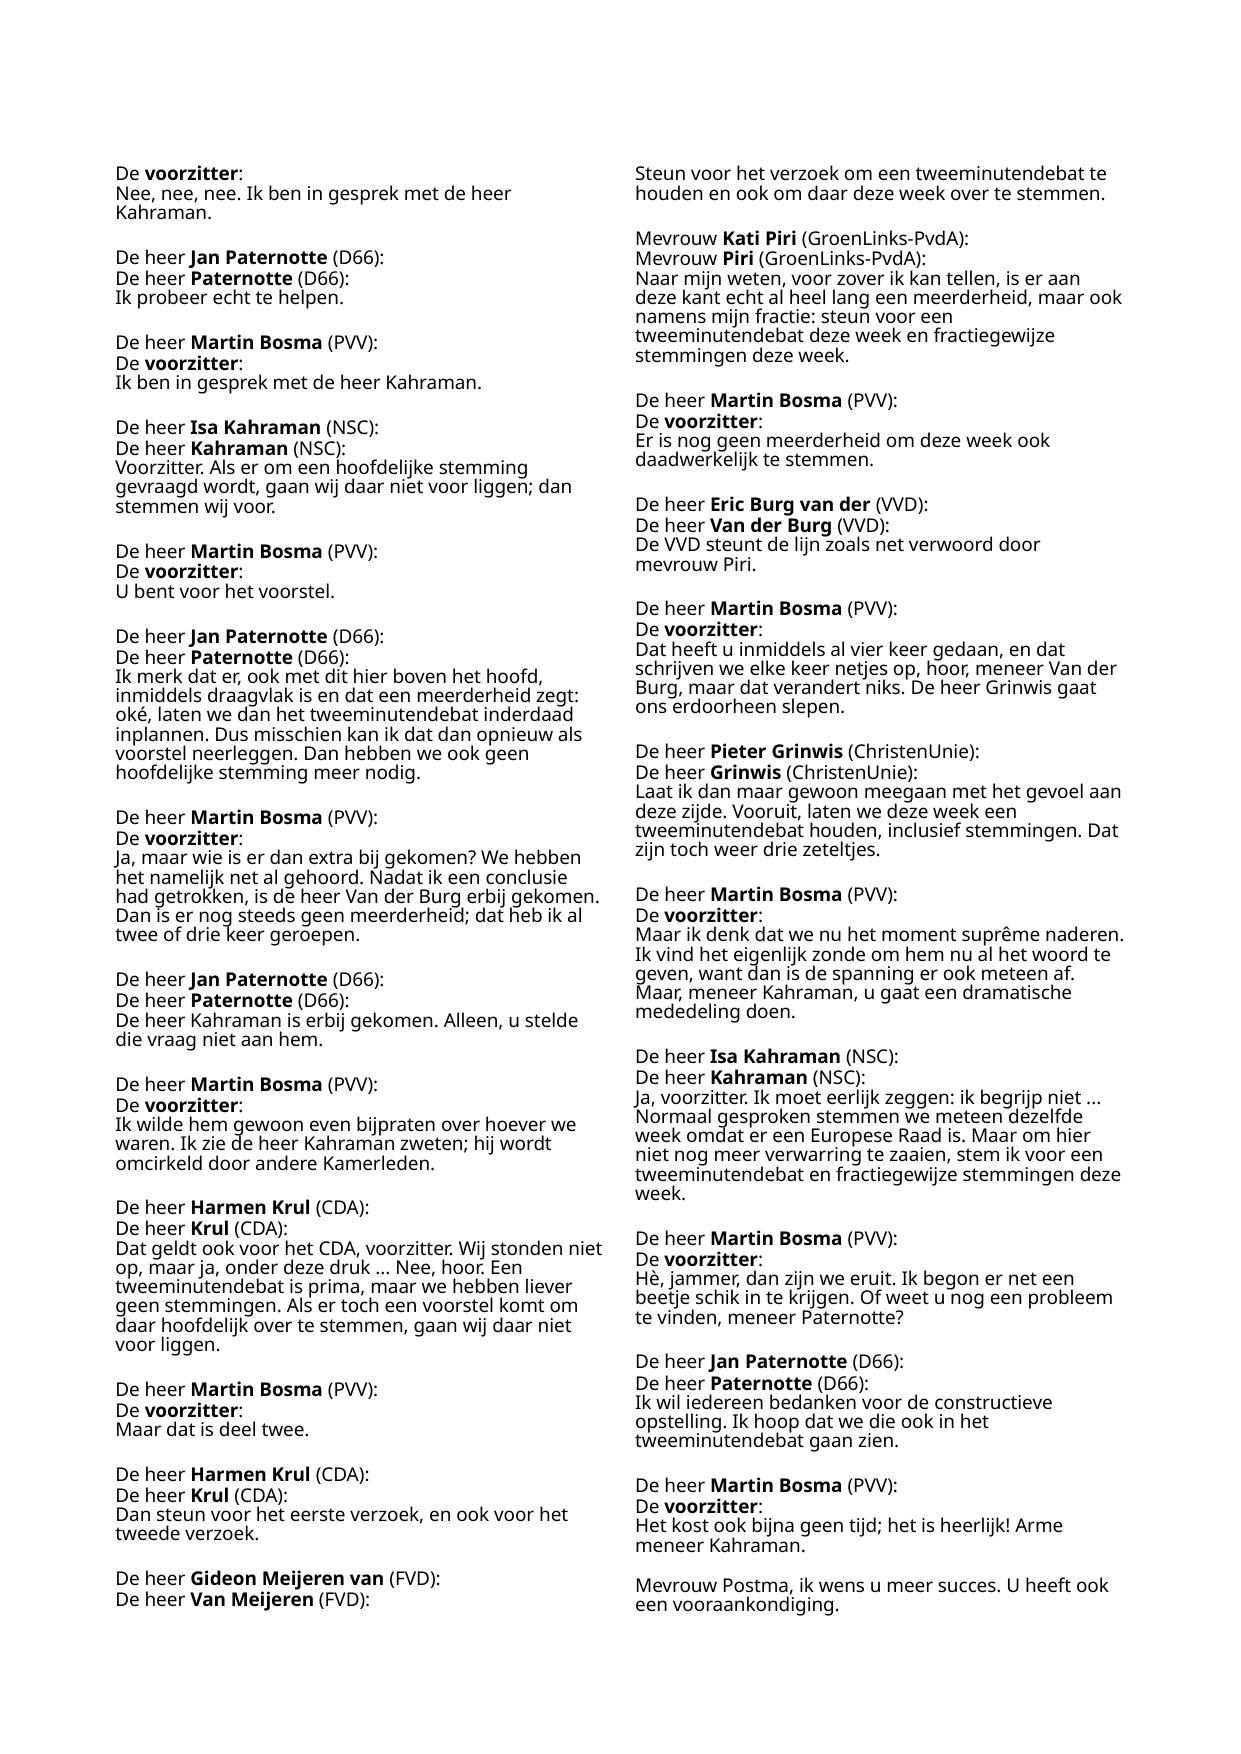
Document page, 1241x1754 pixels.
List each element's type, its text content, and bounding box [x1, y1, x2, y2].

text De heer Van der Burg (VVD): [635, 517, 1125, 536]
text De heer Kahraman is erbij gekomen. Alleen, u stelde die vraag niet aan hem. [115, 1012, 605, 1050]
text Laat ik dan maar gewoon meegaan met het gevoel aan deze zijde. Vooruit, laten we deze week een tweeminutendebat houden, inclusief stemmingen. Dat zijn toch weer drie zeteltjes. [635, 783, 1125, 861]
text De heer Martin Bosma (PVV): [635, 1472, 1125, 1498]
text U bent voor het voorstel. [115, 583, 605, 602]
text De heer Isa Kahraman (NSC): [115, 414, 605, 440]
text De voorzitter: [635, 621, 1125, 641]
text De heer Jan Paternotte (D66): [115, 623, 605, 649]
text De heer Eric Burg van der (VVD): [635, 491, 1125, 517]
text Nee, nee, nee. Ik ben in gesprek met de heer Kahraman. [115, 184, 605, 223]
text De heer Isa Kahraman (NSC): [635, 1044, 1125, 1069]
text Dat geldt ook voor het CDA, voorzitter. Wij stonden niet op, maar ja, onder deze druk ... Nee, hoor. Een tweeminutendebat is prima, maar we hebben liever geen stemmingen. Als er toch een voorstel komt om daar hoofdelijk over te stemmen, gaan wij daar niet voor liggen. [115, 1239, 605, 1355]
text De heer Martin Bosma (PVV): [115, 1071, 605, 1097]
text Mevrouw Postma, ik wens u meer succes. U heeft ook een vooraankondiging. [635, 1577, 1125, 1615]
text De heer Kahraman (NSC): [635, 1069, 1125, 1089]
text De voorzitter: [635, 1498, 1125, 1517]
text Ik wil iedereen bedanken voor de constructieve opstelling. Ik hoop dat we die ook in het tweeminutendebat gaan zien. [635, 1394, 1125, 1452]
text Ja, voorzitter. Ik moet eerlijk zeggen: ik begrijp niet ... Normaal gesproken stemmen we meteen dezelfde week omdat er een Europese Raad is. Maar om hier niet nog meer verwarring te zaaien, stem ik voor een tweeminutendebat en fractiegewijze stemmingen deze week. [635, 1089, 1125, 1204]
text De voorzitter: [635, 907, 1125, 926]
text De heer Pieter Grinwis (ChristenUnie): [635, 738, 1125, 764]
text De heer Harmen Krul (CDA): [115, 1194, 605, 1220]
text De heer Martin Bosma (PVV): [115, 538, 605, 563]
text Ik probeer echt te helpen. [115, 289, 605, 308]
text De voorzitter: [115, 1097, 605, 1116]
text Maar ik denk dat we nu het moment suprême naderen. Ik vind het eigenlijk zonde om hem nu al het woord te geven, want dan is de spanning er ook meteen af. Maar, meneer Kahraman, u gaat een dramatische mededeling doen. [635, 926, 1125, 1023]
text De heer Martin Bosma (PVV): [635, 1225, 1125, 1251]
text Dan steun voor het eerste verzoek, en ook voor het tweede verzoek. [115, 1506, 605, 1545]
text Ik merk dat er, ook met dit hier boven het hoofd, inmiddels draagvlak is en dat een meerderheid zegt: oké, laten we dan het tweeminutendebat inderdaad inplannen. Dus misschien kan ik dat dan opnieuw als voorstel neerleggen. Dan hebben we ook geen hoofdelijke stemming meer nodig. [115, 668, 605, 783]
text De heer Martin Bosma (PVV): [635, 387, 1125, 413]
text Ik ben in gesprek met de heer Kahraman. [115, 374, 605, 393]
text De heer Martin Bosma (PVV): [115, 329, 605, 355]
text De heer Kahraman (NSC): [115, 440, 605, 459]
text De voorzitter: [115, 355, 605, 374]
text De heer Paternotte (D66): [115, 649, 605, 668]
text Mevrouw Kati Piri (GroenLinks-PvdA): [635, 225, 1125, 250]
text De voorzitter: [635, 1251, 1125, 1270]
text De heer Jan Paternotte (D66): [115, 244, 605, 270]
text De voorzitter: [115, 1402, 605, 1421]
text De heer Krul (CDA): [115, 1220, 605, 1239]
text De heer Martin Bosma (PVV): [115, 804, 605, 830]
text De heer Harmen Krul (CDA): [115, 1461, 605, 1487]
text De heer Van Meijeren (FVD): [115, 1591, 605, 1611]
text De heer Martin Bosma (PVV): [115, 1376, 605, 1402]
text De heer Martin Bosma (PVV): [635, 881, 1125, 907]
text De heer Paternotte (D66): [115, 992, 605, 1012]
text De voorzitter: [115, 830, 605, 849]
text Dat heeft u inmiddels al vier keer gedaan, en dat schrijven we elke keer netjes op, hoor, meneer Van der Burg, maar dat verandert niks. De heer Grinwis gaat ons erdoorheen slepen. [635, 641, 1125, 718]
text Er is nog geen meerderheid om deze week ook daadwerkelijk te stemmen. [635, 432, 1125, 470]
text Voorzitter. Als er om een hoofdelijke stemming gevraagd wordt, gaan wij daar niet voor liggen; dan stemmen wij voor. [115, 459, 605, 517]
text De voorzitter: [635, 413, 1125, 432]
text De heer Jan Paternotte (D66): [635, 1349, 1125, 1374]
text De VVD steunt de lijn zoals net verwoord door mevrouw Piri. [635, 536, 1125, 575]
text De heer Paternotte (D66): [635, 1374, 1125, 1394]
text De heer Martin Bosma (PVV): [635, 596, 1125, 621]
text Mevrouw Piri (GroenLinks-PvdA): [635, 250, 1125, 270]
text De voorzitter: [115, 165, 605, 184]
text Het kost ook bijna geen tijd; het is heerlijk! Arme meneer Kahraman. [635, 1517, 1125, 1556]
text Maar dat is deel twee. [115, 1421, 605, 1440]
text Hè, jammer, dan zijn we eruit. Ik begon er net een beetje schik in te krijgen. Of weet u nog een probleem te vinden, meneer Paternotte? [635, 1270, 1125, 1328]
text Steun voor het verzoek om een tweeminutendebat te houden en ook om daar deze week over te stemmen. [635, 165, 1125, 204]
text De heer Grinwis (ChristenUnie): [635, 764, 1125, 783]
text De heer Jan Paternotte (D66): [115, 967, 605, 992]
text De voorzitter: [115, 563, 605, 583]
text De heer Gideon Meijeren van (FVD): [115, 1566, 605, 1591]
text De heer Paternotte (D66): [115, 270, 605, 289]
text Ik wilde hem gewoon even bijpraten over hoever we waren. Ik zie de heer Kahraman zweten; hij wordt omcirkeld door andere Kamerleden. [115, 1116, 605, 1174]
text Naar mijn weten, voor zover ik kan tellen, is er aan deze kant echt al heel lang een meerderheid, maar ook namens mijn fractie: steun voor een tweeminutendebat deze week en fractiegewijze stemmingen deze week. [635, 270, 1125, 366]
text Ja, maar wie is er dan extra bij gekomen? We hebben het namelijk net al gehoord. Nadat ik een conclusie had getrokken, is de heer Van der Burg erbij gekomen. Dan is er nog steeds geen meerderheid; dat heb ik al twee of drie keer geroepen. [115, 849, 605, 946]
text De heer Krul (CDA): [115, 1487, 605, 1506]
